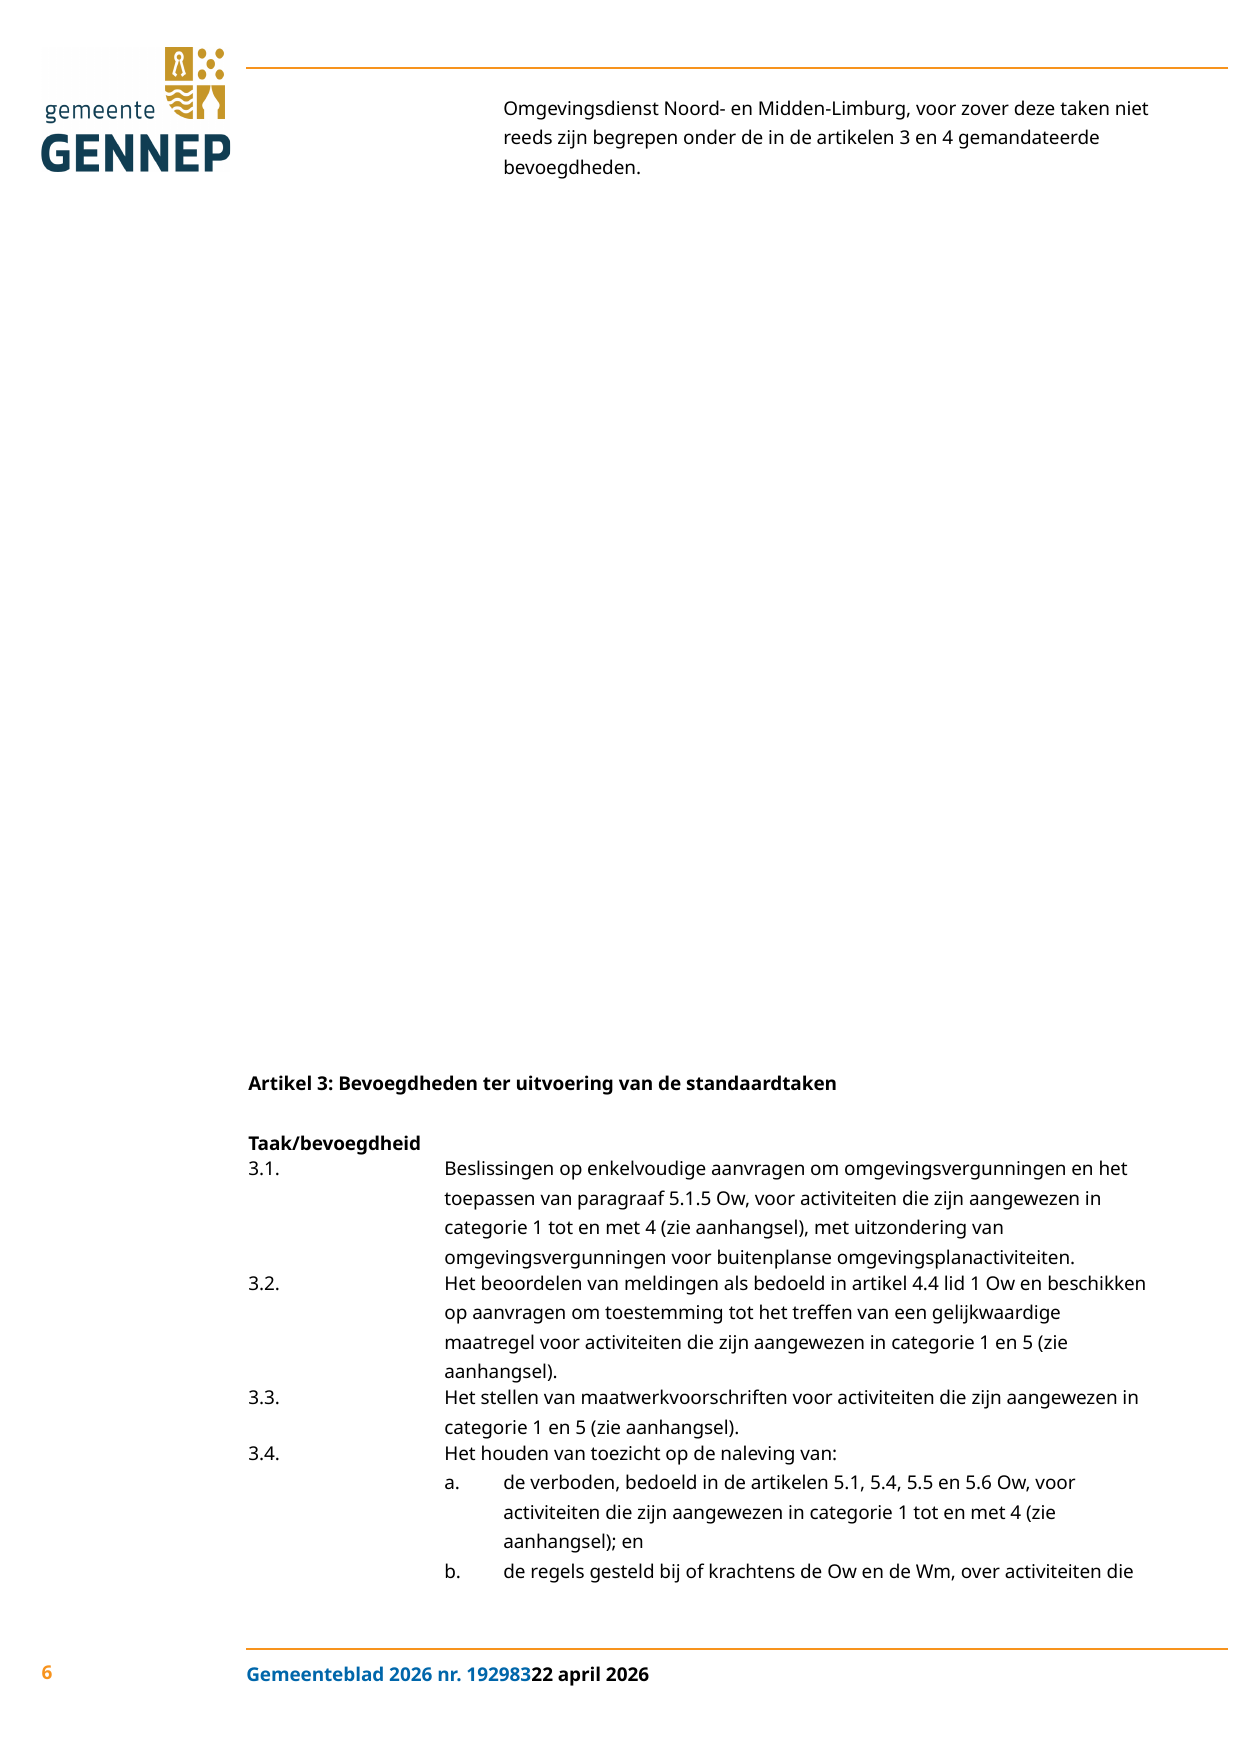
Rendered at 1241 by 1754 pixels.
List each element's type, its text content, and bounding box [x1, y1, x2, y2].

table_cell Beslissingen op enkelvoudige aanvragen om omgevingsvergunningen en het toepassen van paragraaf 5.1.5 Ow, voor activiteiten die zijn aangewezen in categorie 1 tot en met 4 (zie aanhangsel), met uitzondering van omgevingsvergunningen voor buitenplanse omgevingsplanactiviteiten. [444, 1155, 1152, 1270]
table_cell Het stellen van maatwerkvoorschriften voor activiteiten die zijn aangewezen in categorie 1 en 5 (zie aanhangsel). [444, 1384, 1152, 1440]
table_cell Het beoordelen van meldingen als bedoeld in artikel 4.4 lid 1 Ow en beschikken op aanvragen om toestemming tot het treffen van een gelijkwaardige maatregel voor activiteiten die zijn aangewezen in categorie 1 en 5 (zie aanhangsel). [444, 1270, 1152, 1384]
table_header Taak/bevoegdheid [248, 1130, 1152, 1155]
table_cell 3.2. [248, 1270, 444, 1384]
table_cell Omgevingsdienst Noord- en Midden-Limburg, voor zover deze taken niet reeds zijn begrepen onder de in de artikelen 3 en 4 gemandateerde bevoegdheden. [444, 95, 1152, 209]
picture [41, 47, 231, 172]
text Artikel 3: Bevoegdheden ter uitvoering van de standaardtaken [248, 1070, 1152, 1096]
table_cell 3.3. [248, 1384, 444, 1440]
table_cell 3.4. [248, 1440, 444, 1584]
table_cell 3.1. [248, 1155, 444, 1270]
table_cell Het houden van toezicht op de naleving van: de verboden, bedoeld in de artikelen 5.1, 5.4, 5.5 en 5.6 Ow, voor activiteiten die zijn aangewezen in categorie 1 tot en met 4 (zie aanhangsel); en de regels gesteld bij of krachtens de Ow en de Wm, over activiteiten die [444, 1440, 1152, 1584]
table_cell [248, 95, 444, 209]
